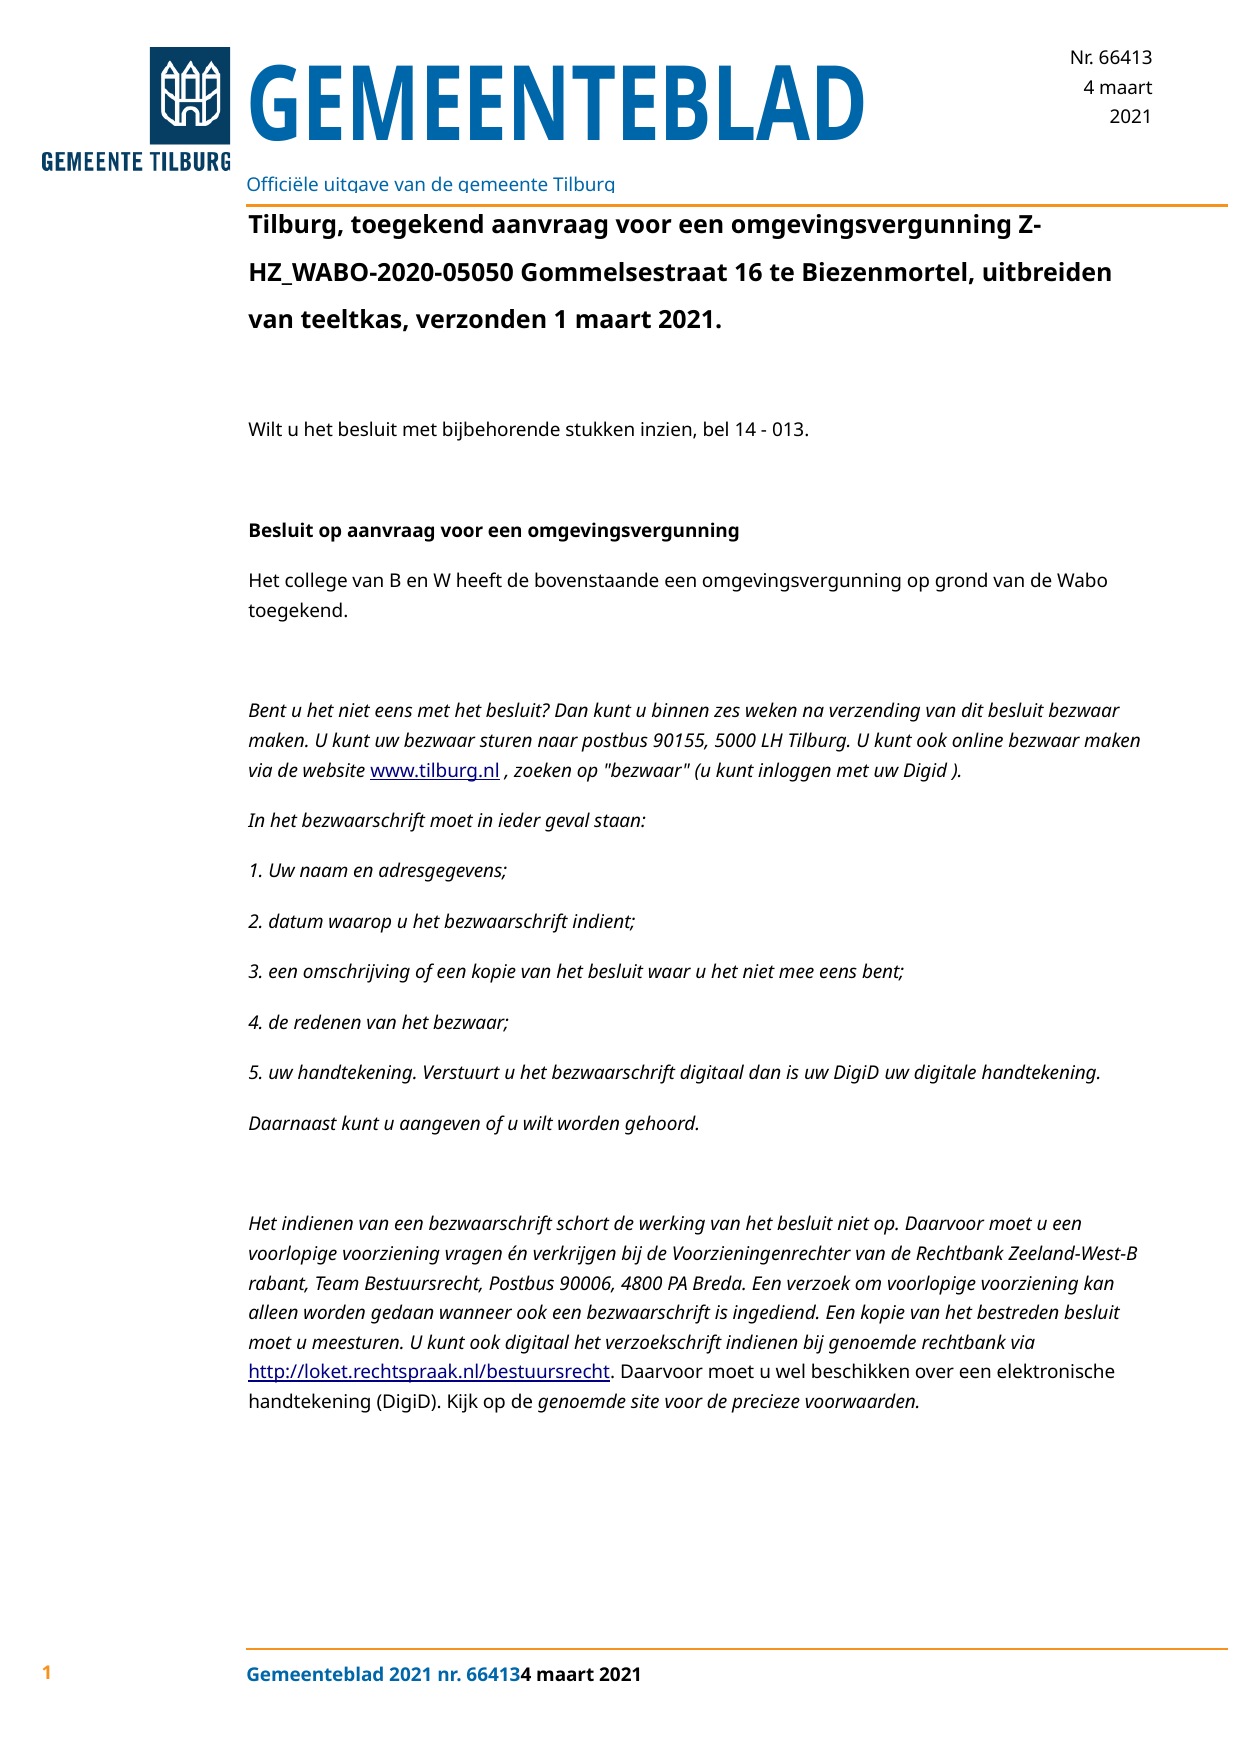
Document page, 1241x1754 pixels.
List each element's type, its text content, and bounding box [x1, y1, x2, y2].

text 1. Uw naam en adresgegevens; [248, 858, 1152, 883]
text 5. uw handtekening. Verstuurt u het bezwaarschrift digitaal dan is uw DigiD uw digitale handtekening. [248, 1059, 1152, 1085]
picture [41, 47, 231, 172]
text In het bezwaarschrift moet in ieder geval staan: [248, 807, 1152, 833]
text Besluit op aanvraag voor een omgevingsvergunning [248, 517, 1152, 542]
text Bent u het niet eens met het besluit? Dan kunt u binnen zes weken na verzending van dit besluit bezwaar maken. U kunt uw bezwaar sturen naar postbus 90155, 5000 LH Tilburg. U kunt ook online bezwaar maken via de website www.tilburg.nl , zoeken op "bezwaar" (u kunt inloggen met uw Digid ). [248, 698, 1152, 782]
text 3. een omschrijving of een kopie van het besluit waar u het niet mee eens bent; [248, 958, 1152, 984]
text 4. de redenen van het bezwaar; [248, 1009, 1152, 1034]
text Het college van B en W heeft de bovenstaande een omgevingsvergunning op grond van de Wabo toegekend. [248, 567, 1152, 622]
text Daarnaast kunt u aangeven of u wilt worden gehoord. [248, 1110, 1152, 1135]
text 2. datum waarop u het bezwaarschrift indient; [248, 908, 1152, 934]
text Wilt u het besluit met bijbehorende stukken inzien, bel 14 - 013. [248, 416, 1152, 442]
text Het indienen van een bezwaarschrift schort de werking van het besluit niet op. Daarvoor moet u een voorlopige voorziening vragen én verkrijgen bij de Voorzieningenrechter van de Rechtbank Zeeland-West-B rabant, Team Bestuursrecht, Postbus 90006, 4800 PA Breda. Een verzoek om voorlopige voorziening kan alleen worden gedaan wanneer ook een bezwaarschrift is ingediend. Een kopie van het bestreden besluit moet u meesturen. U kunt ook digitaal het verzoekschrift indienen bij genoemde rechtbank via http://loket.rechtspraak.nl/bestuursrecht. Daarvoor moet u wel beschikken over een elektronische handtekening (DigiD). Kijk op de genoemde site voor de precieze voorwaarden. [248, 1211, 1152, 1414]
text Tilburg, toegekend aanvraag voor een omgevingsvergunning Z-HZ_WABO-2020-05050 Gommelsestraat 16 te Biezenmortel, uitbreiden van teeltkas, verzonden 1 maart 2021. [248, 207, 1152, 336]
